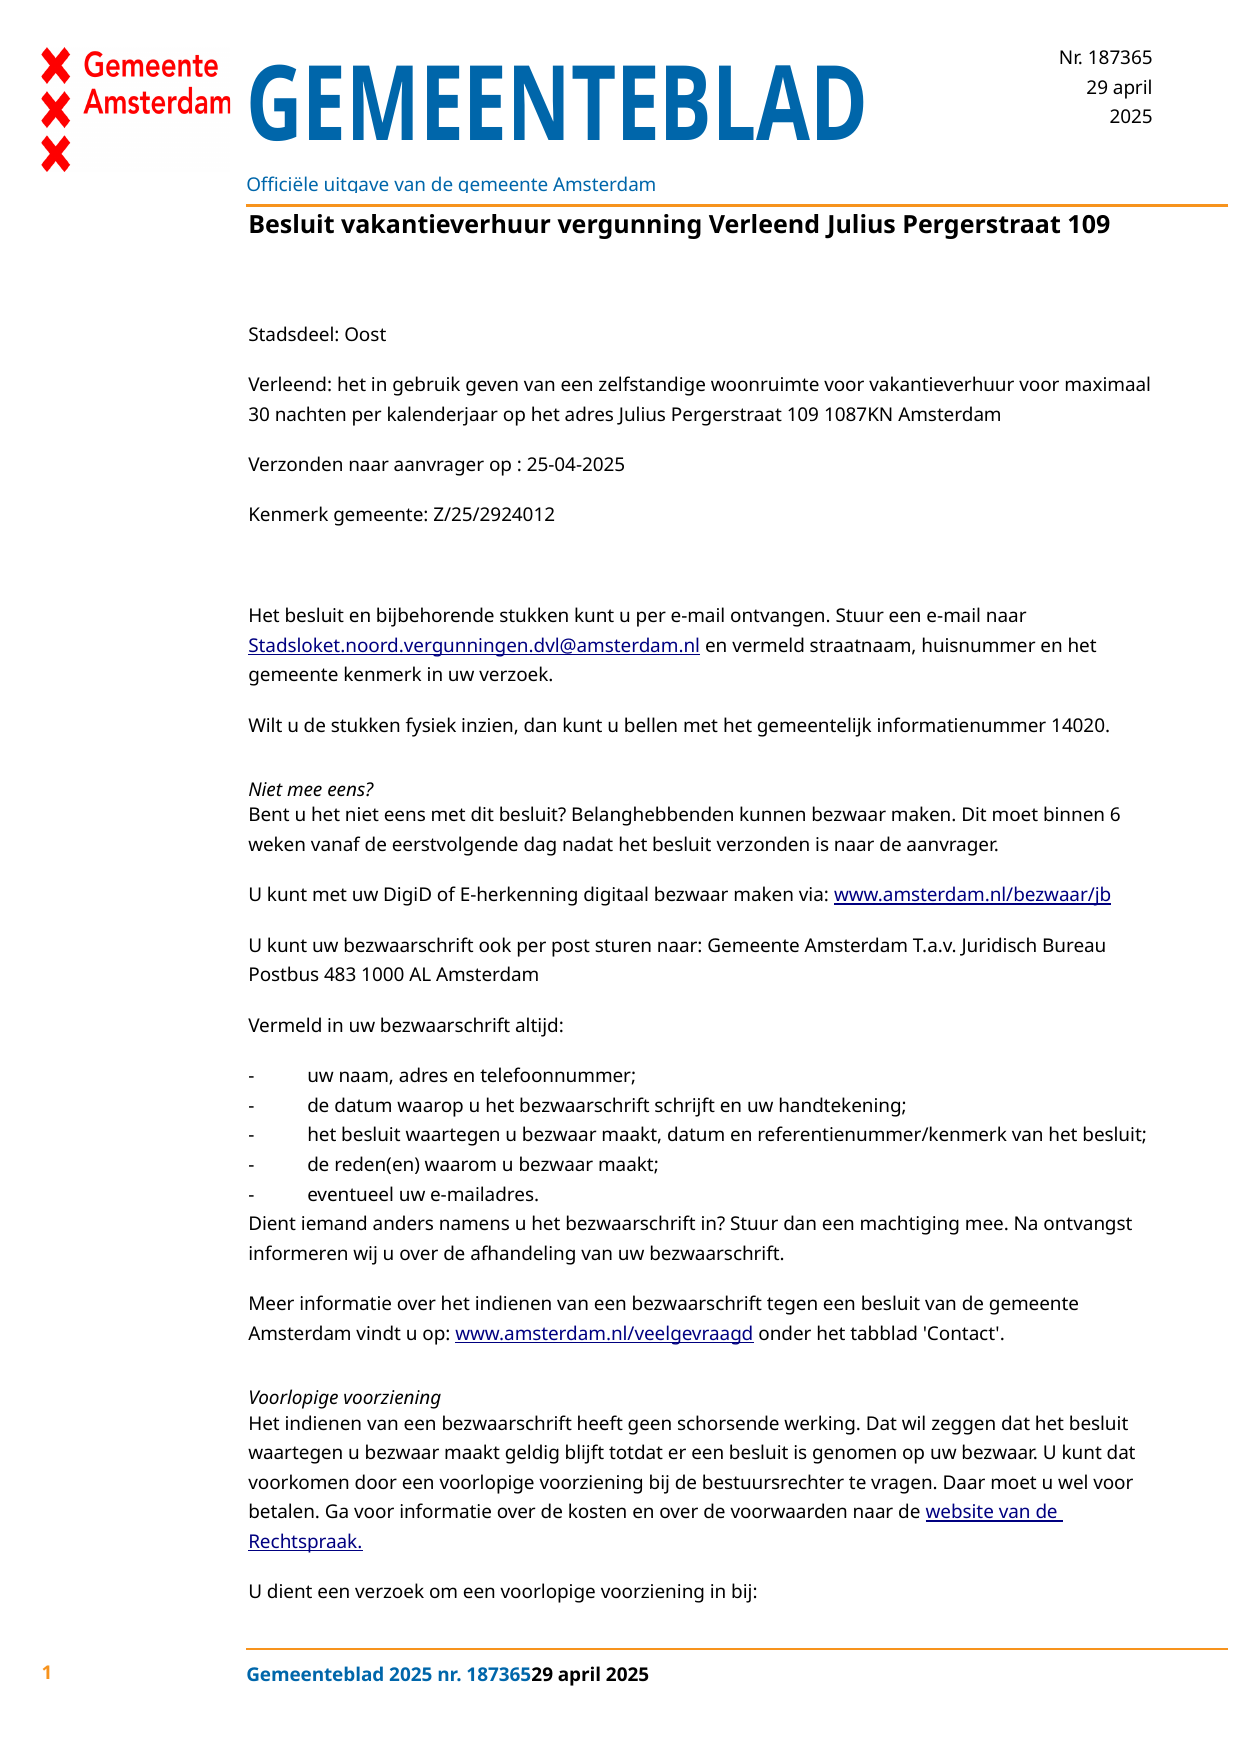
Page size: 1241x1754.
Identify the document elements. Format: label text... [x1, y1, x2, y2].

text Het indienen van een bezwaarschrift heeft geen schorsende werking. Dat wil zeggen dat het besluit waartegen u bezwaar maakt geldig blijft totdat er een besluit is genomen op uw bezwaar. U kunt dat voorkomen door een voorlopige voorziening bij de bestuursrechter te vragen. Daar moet u wel voor betalen. Ga voor informatie over de kosten en over de voorwaarden naar de website van de Rechtspraak. [248, 1410, 1152, 1554]
list eventueel uw e-mailadres. [248, 1181, 1152, 1207]
text Voorlopige voorziening [248, 1384, 1152, 1410]
text Bent u het niet eens met dit besluit? Belanghebbenden kunnen bezwaar maken. Dit moet binnen 6 weken vanaf de eerstvolgende dag nadat het besluit verzonden is naar de aanvrager. [248, 802, 1152, 857]
text Meer informatie over het indienen van een bezwaarschrift tegen een besluit van de gemeente Amsterdam vindt u op: www.amsterdam.nl/veelgevraagd onder het tabblad 'Contact'. [248, 1290, 1152, 1346]
list de reden(en) waarom u bezwaar maakt; [248, 1151, 1152, 1177]
text Wilt u de stukken fysiek inzien, dan kunt u bellen met het gemeentelijk informatienummer 14020. [248, 712, 1152, 738]
list uw naam, adres en telefoonnummer; [248, 1062, 1152, 1088]
text Het besluit en bijbehorende stukken kunt u per e-mail ontvangen. Stuur een e-mail naar Stadsloket.noord.vergunningen.dvl@amsterdam.nl en vermeld straatnaam, huisnummer en het gemeente kenmerk in uw verzoek. [248, 602, 1152, 687]
text U kunt uw bezwaarschrift ook per post sturen naar: Gemeente Amsterdam T.a.v. Juridisch Bureau Postbus 483 1000 AL Amsterdam [248, 932, 1152, 987]
list de datum waarop u het bezwaarschrift schrijft en uw handtekening; [248, 1092, 1152, 1118]
text Niet mee eens? [248, 776, 1152, 802]
text Besluit vakantieverhuur vergunning Verleend Julius Pergerstraat 109 [248, 207, 1152, 241]
text U kunt met uw DigiD of E-herkenning digitaal bezwaar maken via: www.amsterdam.nl/bezwaar/jb [248, 882, 1152, 907]
text Stadsdeel: Oost [248, 321, 1152, 346]
list het besluit waartegen u bezwaar maakt, datum en referentienummer/kenmerk van het besluit; [248, 1122, 1152, 1147]
picture [41, 47, 231, 172]
text Kenmerk gemeente: Z/25/2924012 [248, 502, 1152, 527]
text Vermeld in uw bezwaarschrift altijd: [248, 1012, 1152, 1038]
text Verzonden naar aanvrager op : 25-04-2025 [248, 451, 1152, 477]
text Dient iemand anders namens u het bezwaarschrift in? Stuur dan een machtiging mee. Na ontvangst informeren wij u over de afhandeling van uw bezwaarschrift. [248, 1210, 1152, 1266]
text Verleend: het in gebruik geven van een zelfstandige woonruimte voor vakantieverhuur voor maximaal 30 nachten per kalenderjaar op het adres Julius Pergerstraat 109 1087KN Amsterdam [248, 371, 1152, 426]
text U dient een verzoek om een voorlopige voorziening in bij: [248, 1578, 1152, 1604]
